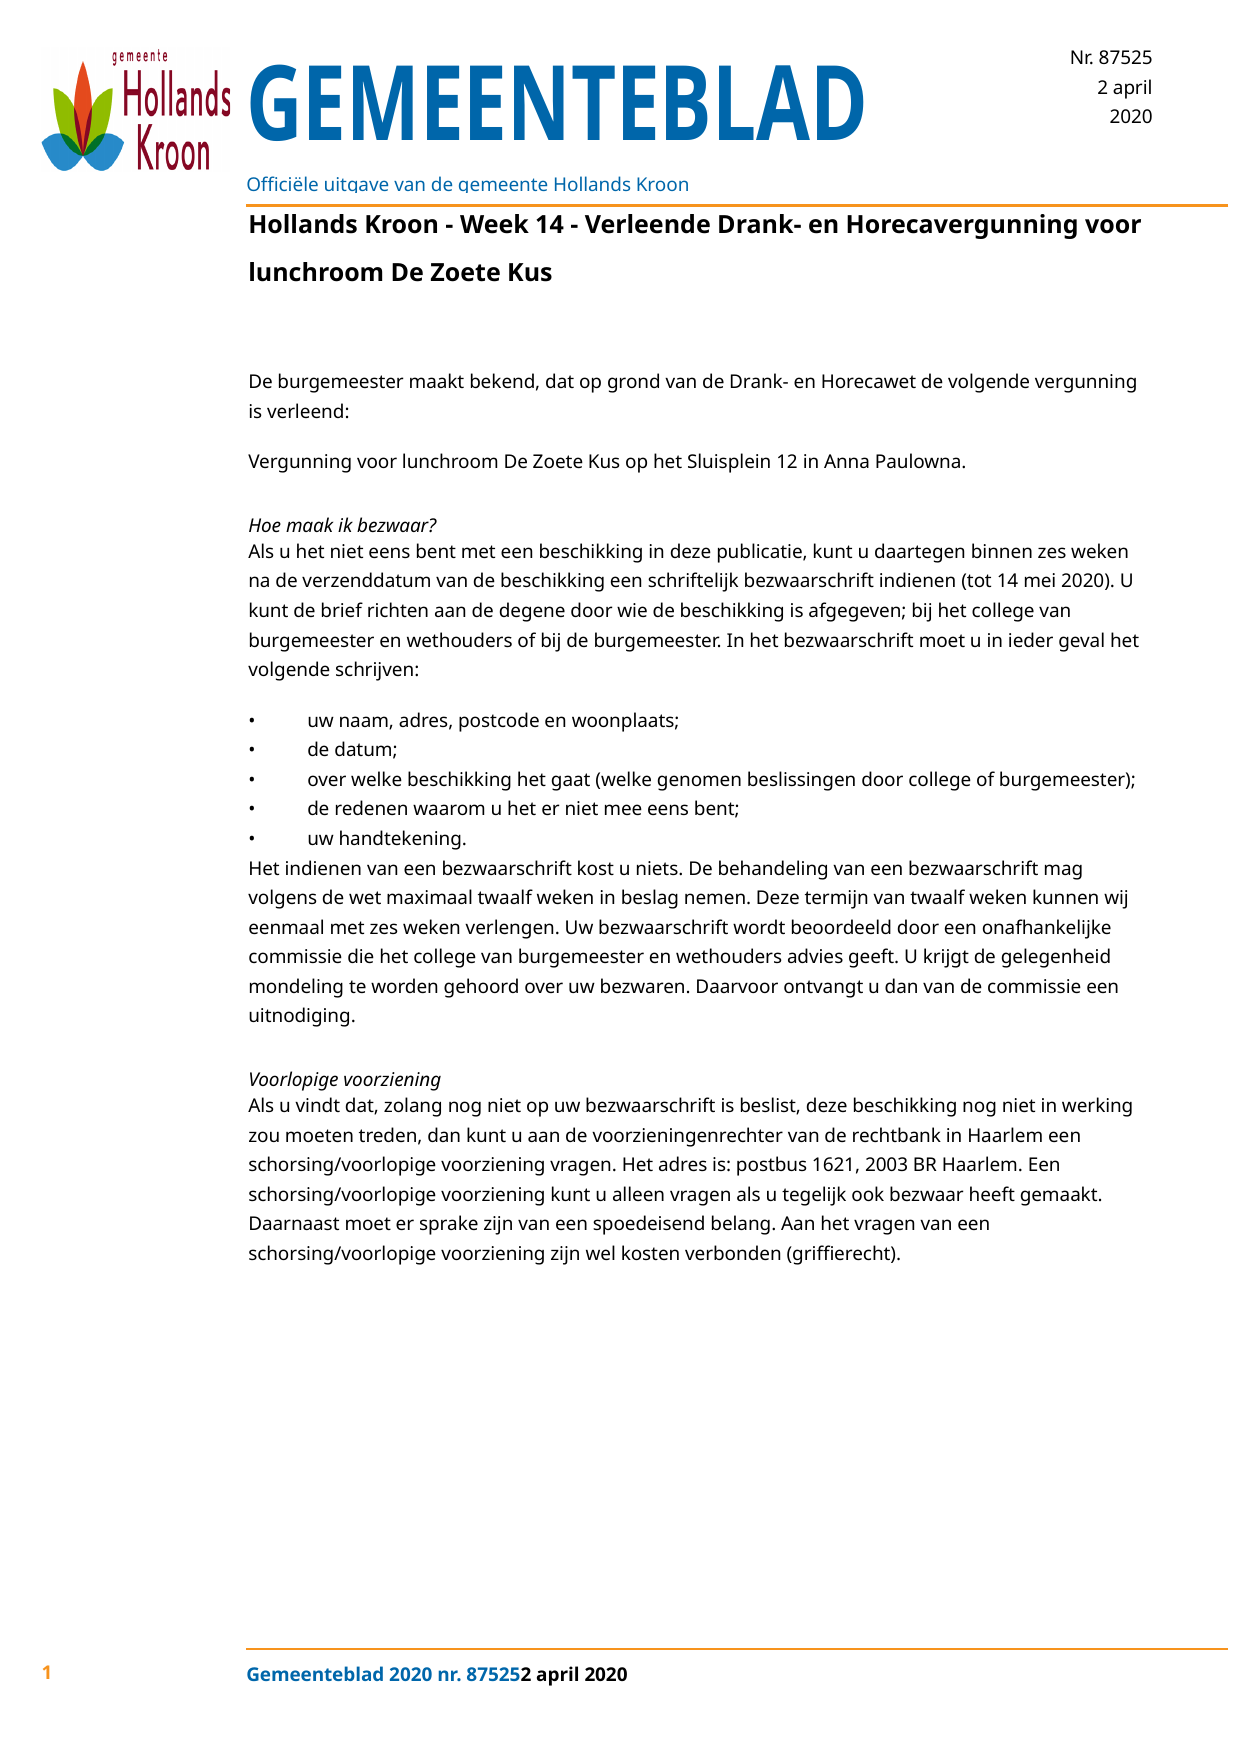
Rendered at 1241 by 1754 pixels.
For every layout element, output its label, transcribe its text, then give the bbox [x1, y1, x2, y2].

text Het indienen van een bezwaarschrift kost u niets. De behandeling van een bezwaarschrift mag volgens de wet maximaal twaalf weken in beslag nemen. Deze termijn van twaalf weken kunnen wij eenmaal met zes weken verlengen. Uw bezwaarschrift wordt beoordeeld door een onafhankelijke commissie die het college van burgemeester en wethouders advies geeft. U krijgt de gelegenheid mondeling te worden gehoord over uw bezwaren. Daarvoor ontvangt u dan van de commissie een uitnodiging. [248, 855, 1152, 1028]
text Als u het niet eens bent met een beschikking in deze publicatie, kunt u daartegen binnen zes weken na de verzenddatum van de beschikking een schriftelijk bezwaarschrift indienen (tot 14 mei 2020). U kunt de brief richten aan de degene door wie de beschikking is afgegeven; bij het college van burgemeester en wethouders of bij de burgemeester. In het bezwaarschrift moet u in ieder geval het volgende schrijven: [248, 538, 1152, 682]
list de redenen waarom u het er niet mee eens bent; [248, 796, 1152, 821]
list uw handtekening. [248, 825, 1152, 851]
text De burgemeester maakt bekend, dat op grond van de Drank- en Horecawet de volgende vergunning is verleend: [248, 368, 1152, 424]
text Hollands Kroon - Week 14 - Verleende Drank- en Horecavergunning voor lunchroom De Zoete Kus [248, 207, 1152, 288]
text Voorlopige voorziening [248, 1067, 1152, 1092]
list de datum; [248, 736, 1152, 762]
list uw naam, adres, postcode en woonplaats; [248, 707, 1152, 732]
text Hoe maak ik bezwaar? [248, 512, 1152, 538]
picture [41, 47, 231, 172]
text Vergunning voor lunchroom De Zoete Kus op het Sluisplein 12 in Anna Paulowna. [248, 448, 1152, 474]
list over welke beschikking het gaat (welke genomen beslissingen door college of burgemeester); [248, 766, 1152, 792]
text Als u vindt dat, zolang nog niet op uw bezwaarschrift is beslist, deze beschikking nog niet in werking zou moeten treden, dan kunt u aan de voorzieningenrechter van de rechtbank in Haarlem een schorsing/voorlopige voorziening vragen. Het adres is: postbus 1621, 2003 BR Haarlem. Een schorsing/voorlopige voorziening kunt u alleen vragen als u tegelijk ook bezwaar heeft gemaakt. Daarnaast moet er sprake zijn van een spoedeisend belang. Aan het vragen van een schorsing/voorlopige voorziening zijn wel kosten verbonden (griffierecht). [248, 1092, 1152, 1266]
